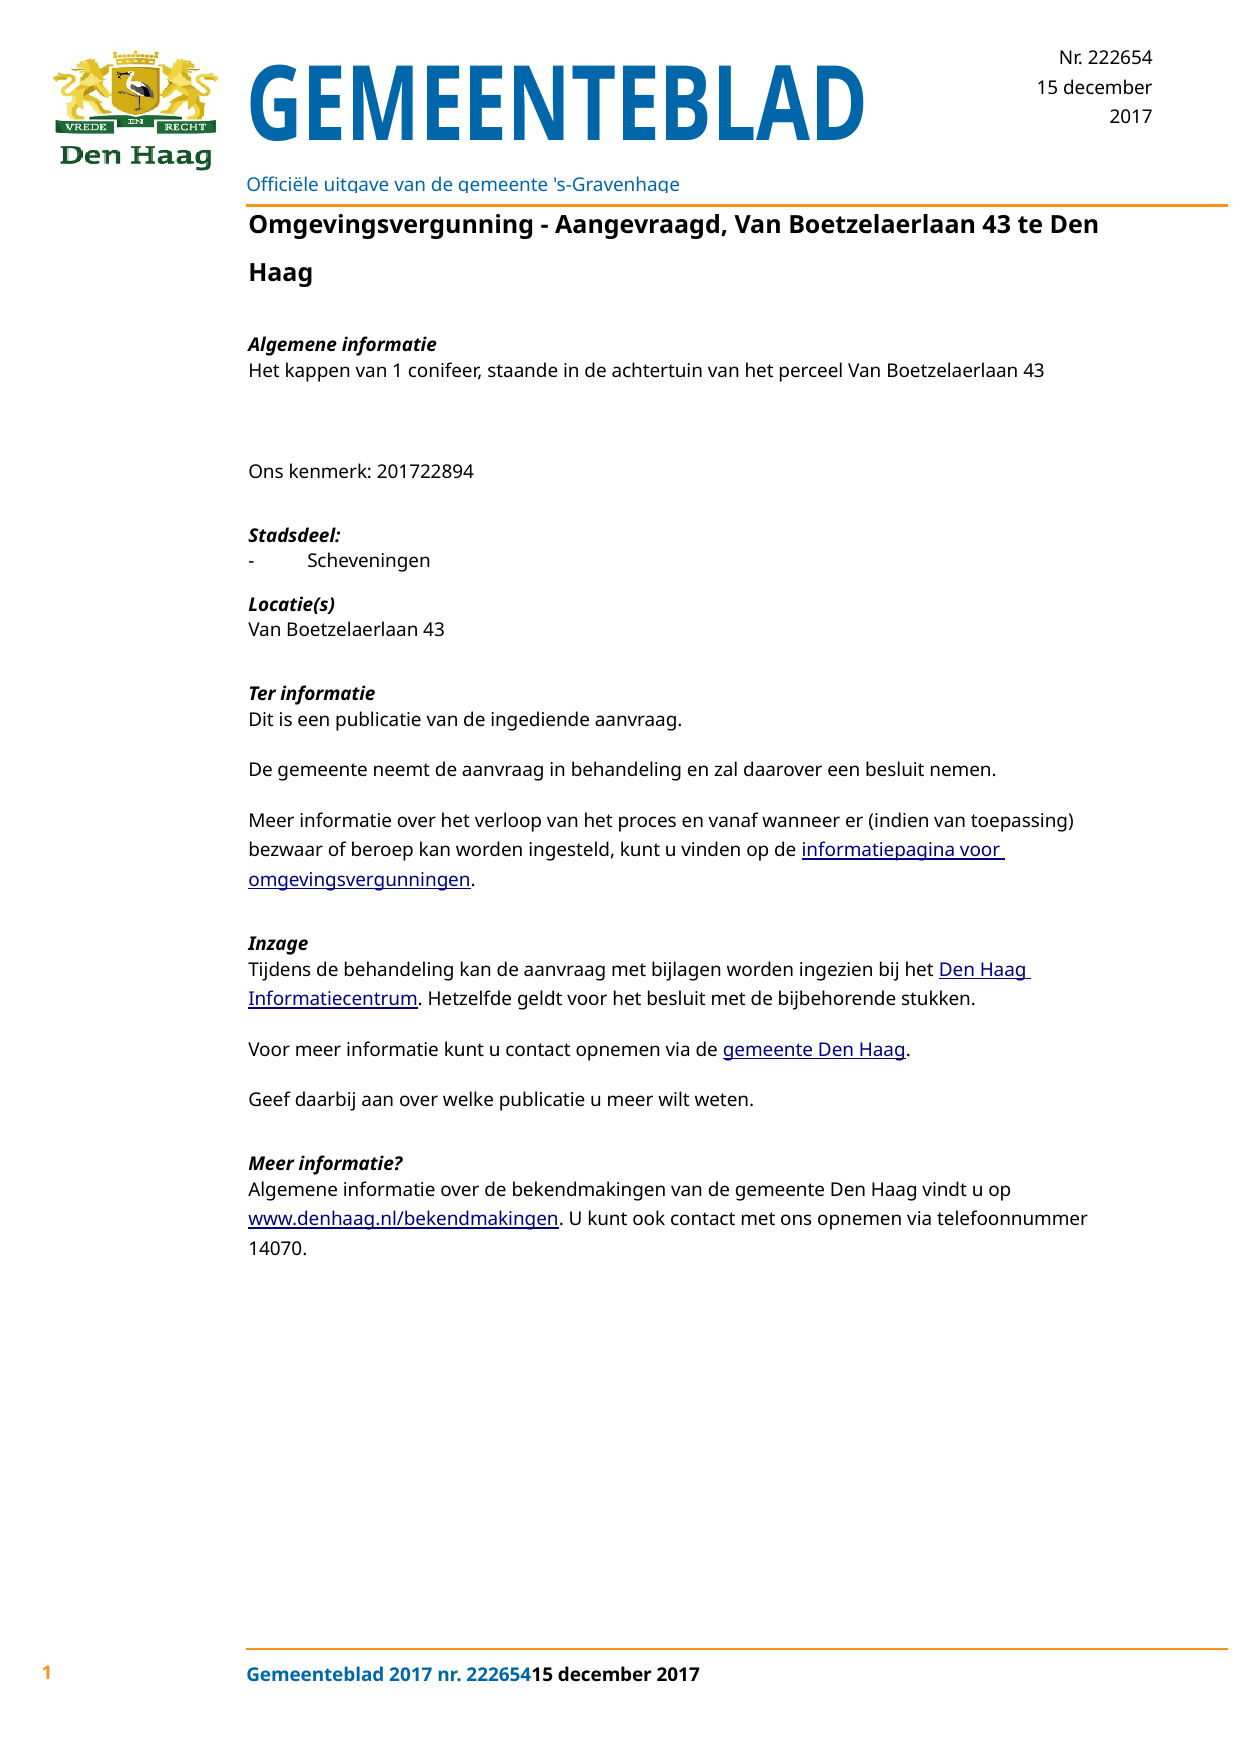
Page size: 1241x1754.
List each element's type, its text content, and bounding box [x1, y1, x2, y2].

text Omgevingsvergunning - Aangevraagd, Van Boetzelaerlaan 43 te Den Haag [248, 207, 1152, 288]
text Ter informatie [248, 681, 1152, 706]
text Het kappen van 1 conifeer, staande in de achtertuin van het perceel Van Boetzelaerlaan 43 [248, 357, 1152, 383]
text Ons kenmerk: 201722894 [248, 458, 1152, 484]
text Meer informatie over het verloop van het proces en vanaf wanneer er (indien van toepassing) bezwaar of beroep kan worden ingesteld, kunt u vinden op de informatiepagina voor omgevingsvergunningen. [248, 807, 1152, 892]
text De gemeente neemt de aanvraag in behandeling en zal daarover een besluit nemen. [248, 757, 1152, 782]
picture [41, 47, 231, 172]
text Meer informatie? [248, 1150, 1152, 1176]
text Algemene informatie [248, 331, 1152, 357]
list Scheveningen [248, 548, 1152, 573]
text Dit is een publicatie van de ingediende aanvraag. [248, 706, 1152, 732]
text Geef daarbij aan over welke publicatie u meer wilt weten. [248, 1086, 1152, 1112]
text Tijdens de behandeling kan de aanvraag met bijlagen worden ingezien bij het Den Haag Informatiecentrum. Hetzelfde geldt voor het besluit met de bijbehorende stukken. [248, 956, 1152, 1011]
text Van Boetzelaerlaan 43 [248, 617, 1152, 642]
text Algemene informatie over de bekendmakingen van de gemeente Den Haag vindt u op www.denhaag.nl/bekendmakingen. U kunt ook contact met ons opnemen via telefoonnummer 14070. [248, 1176, 1152, 1261]
text Inzage [248, 930, 1152, 956]
text Locatie(s) [248, 591, 1152, 617]
text Stadsdeel: [248, 522, 1152, 548]
text Voor meer informatie kunt u contact opnemen via de gemeente Den Haag. [248, 1036, 1152, 1062]
